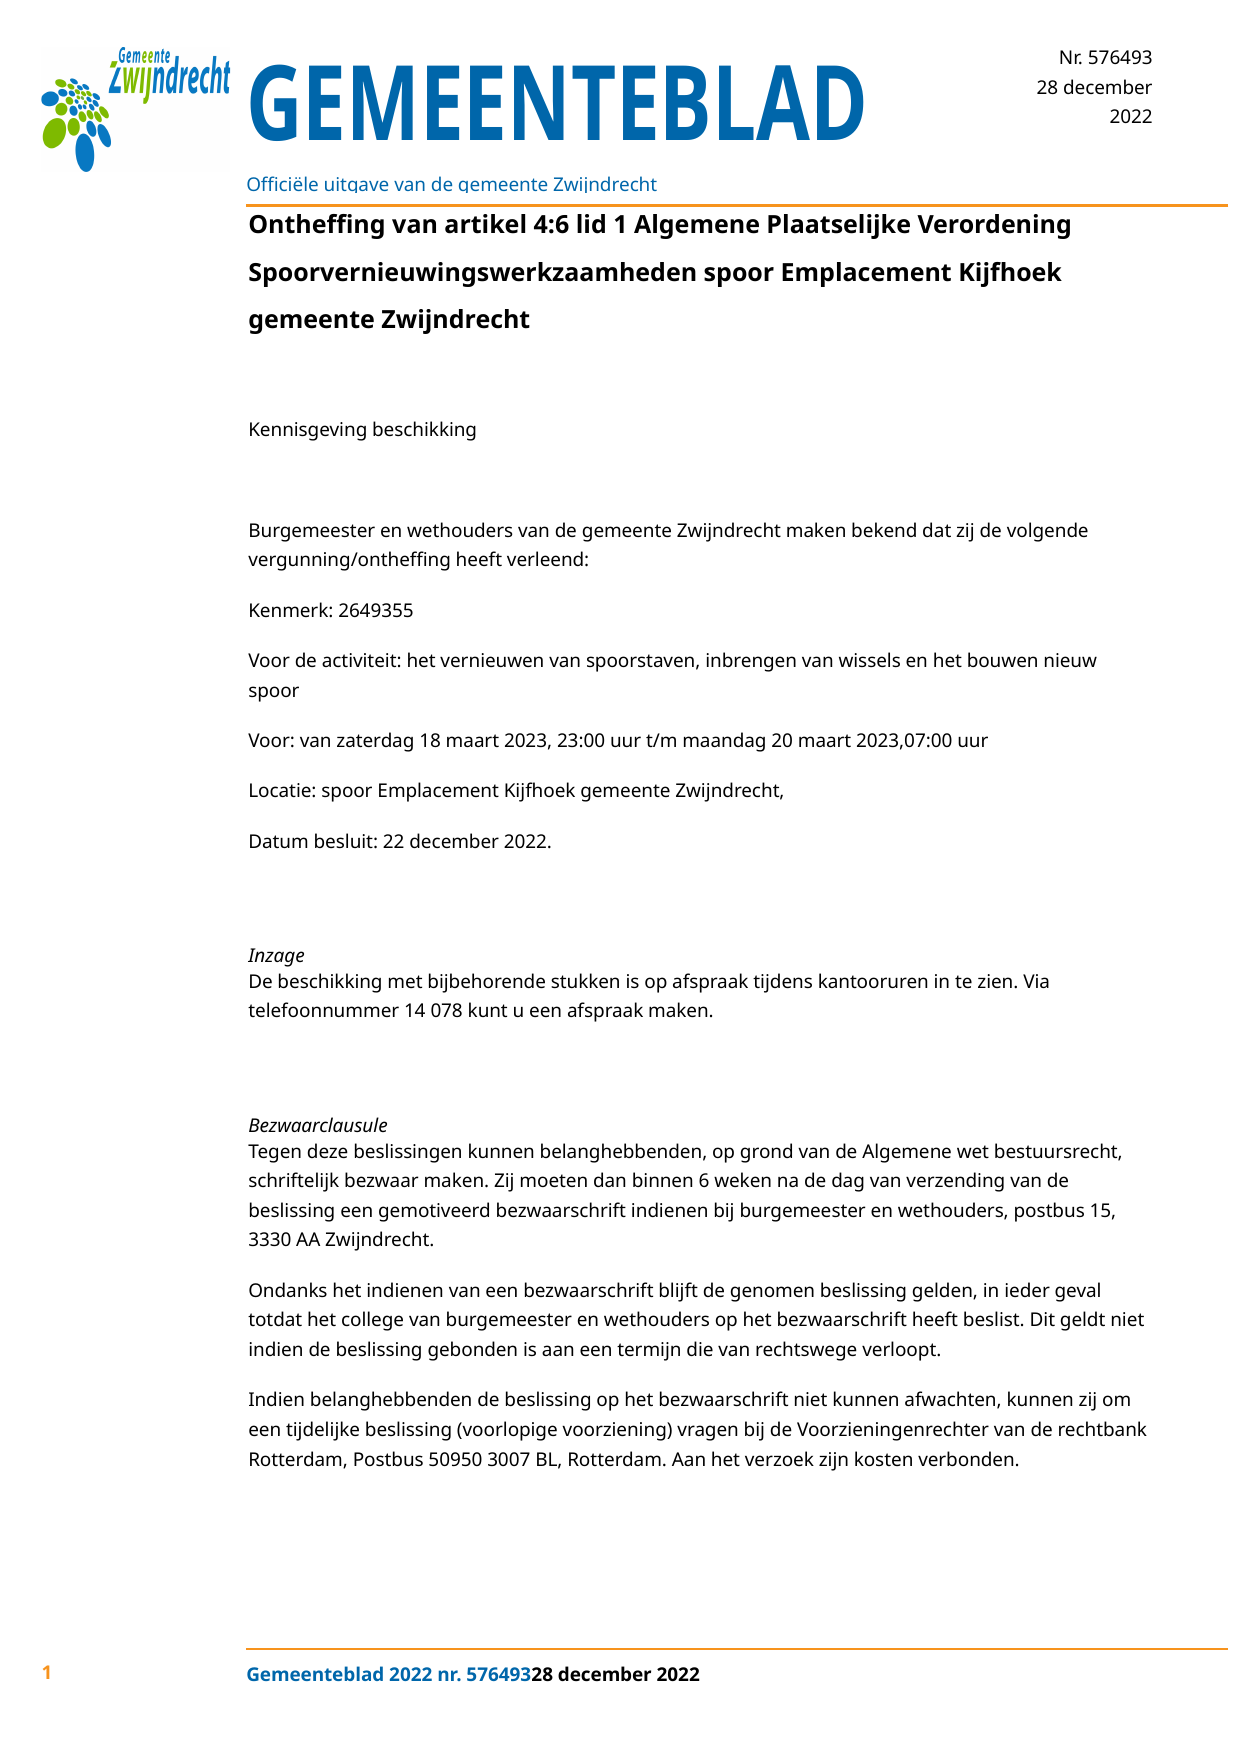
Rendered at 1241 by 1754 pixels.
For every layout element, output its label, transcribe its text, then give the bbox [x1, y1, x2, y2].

text Inzage [248, 942, 1152, 968]
text Kennisgeving beschikking [248, 416, 1152, 442]
text De beschikking met bijbehorende stukken is op afspraak tijdens kantooruren in te zien. Via telefoonnummer 14 078 kunt u een afspraak maken. [248, 968, 1152, 1023]
text Ondanks het indienen van een bezwaarschrift blijft de genomen beslissing gelden, in ieder geval totdat het college van burgemeester en wethouders op het bezwaarschrift heeft beslist. Dit geldt niet indien de beslissing gebonden is aan een termijn die van rechtswege verloopt. [248, 1277, 1152, 1362]
text Voor: van zaterdag 18 maart 2023, 23:00 uur t/m maandag 20 maart 2023,07:00 uur [248, 727, 1152, 753]
text Tegen deze beslissingen kunnen belanghebbenden, op grond van de Algemene wet bestuursrecht, schriftelijk bezwaar maken. Zij moeten dan binnen 6 weken na de dag van verzending van de beslissing een gemotiveerd bezwaarschrift indienen bij burgemeester en wethouders, postbus 15, 3330 AA Zwijndrecht. [248, 1138, 1152, 1252]
text Burgemeester en wethouders van de gemeente Zwijndrecht maken bekend dat zij de volgende vergunning/ontheffing heeft verleend: [248, 517, 1152, 572]
text Indien belanghebbenden de beslissing op het bezwaarschrift niet kunnen afwachten, kunnen zij om een tijdelijke beslissing (voorlopige voorziening) vragen bij de Voorzieningenrechter van de rechtbank Rotterdam, Postbus 50950 3007 BL, Rotterdam. Aan het verzoek zijn kosten verbonden. [248, 1387, 1152, 1471]
text Locatie: spoor Emplacement Kijfhoek gemeente Zwijndrecht, [248, 778, 1152, 803]
text Datum besluit: 22 december 2022. [248, 828, 1152, 854]
picture [41, 47, 231, 172]
text Kenmerk: 2649355 [248, 597, 1152, 622]
text Bezwaarclausule [248, 1112, 1152, 1138]
text Voor de activiteit: het vernieuwen van spoorstaven, inbrengen van wissels en het bouwen nieuw spoor [248, 647, 1152, 702]
text Ontheffing van artikel 4:6 lid 1 Algemene Plaatselijke Verordening Spoorvernieuwingswerkzaamheden spoor Emplacement Kijfhoek gemeente Zwijndrecht [248, 207, 1152, 336]
